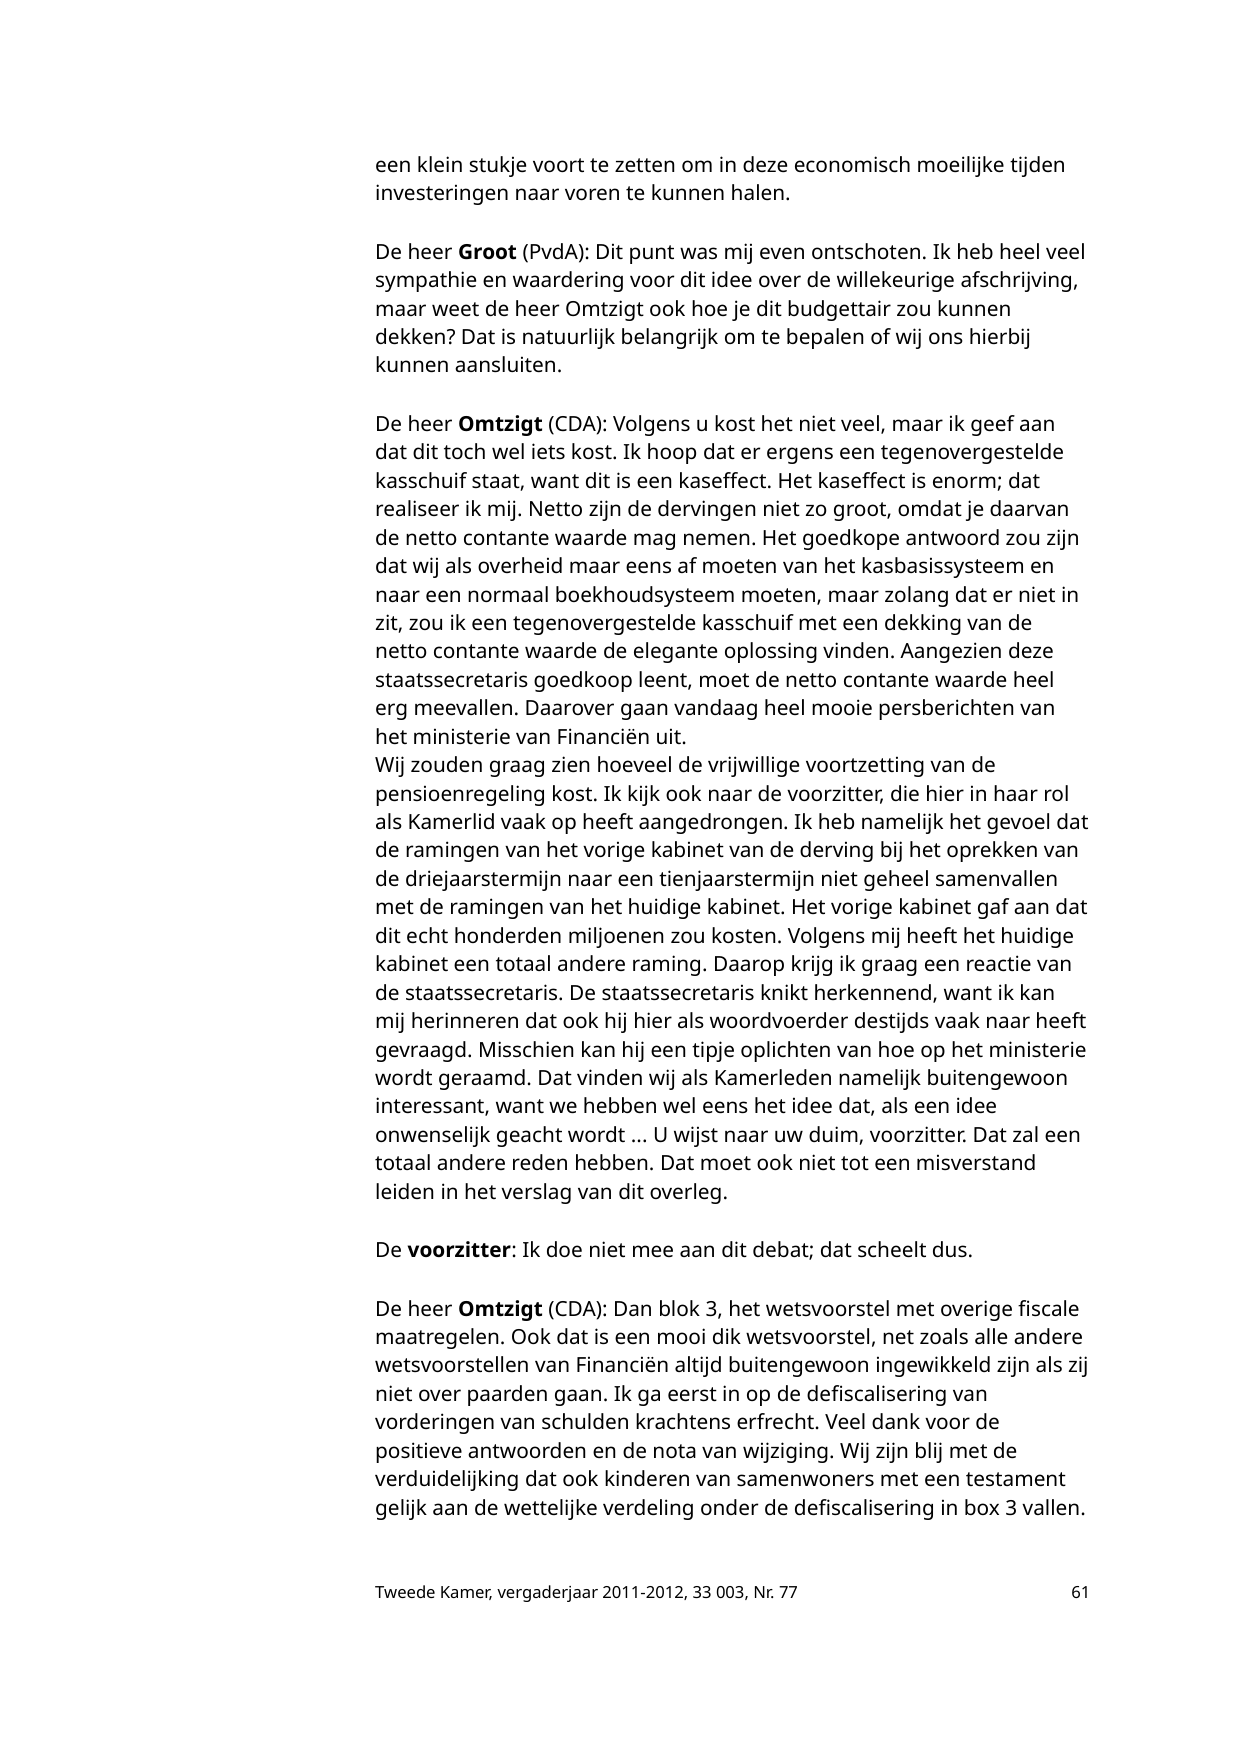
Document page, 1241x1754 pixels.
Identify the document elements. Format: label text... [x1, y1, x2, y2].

text De heer Omtzigt (CDA): Volgens u kost het niet veel, maar ik geef aan dat dit toch wel iets kost. Ik hoop dat er ergens een tegenovergestelde kasschuif staat, want dit is een kaseffect. Het kaseffect is enorm; dat realiseer ik mij. Netto zijn de dervingen niet zo groot, omdat je daarvan de netto contante waarde mag nemen. Het goedkope antwoord zou zijn dat wij als overheid maar eens af moeten van het kasbasissysteem en naar een normaal boekhoudsysteem moeten, maar zolang dat er niet in zit, zou ik een tegenovergestelde kasschuif met een dekking van de netto contante waarde de elegante oplossing vinden. Aangezien deze staatssecretaris goedkoop leent, moet de netto contante waarde heel erg meevallen. Daarover gaan vandaag heel mooie persberichten van het ministerie van Financiën uit. [375, 409, 1090, 750]
text De heer Omtzigt (CDA): Dan blok 3, het wetsvoorstel met overige fiscale maatregelen. Ook dat is een mooi dik wetsvoorstel, net zoals alle andere wetsvoorstellen van Financiën altijd buitengewoon ingewikkeld zijn als zij niet over paarden gaan. Ik ga eerst in op de defiscalisering van vorderingen van schulden krachtens erfrecht. Veel dank voor de positieve antwoorden en de nota van wijziging. Wij zijn blij met de verduidelijking dat ook kinderen van samenwoners met een testament gelijk aan de wettelijke verdeling onder de defiscalisering in box 3 vallen. [375, 1294, 1090, 1521]
text Wij zouden graag zien hoeveel de vrijwillige voortzetting van de pensioenregeling kost. Ik kijk ook naar de voorzitter, die hier in haar rol als Kamerlid vaak op heeft aangedrongen. Ik heb namelijk het gevoel dat de ramingen van het vorige kabinet van de derving bij het oprekken van de driejaarstermijn naar een tienjaarstermijn niet geheel samenvallen met de ramingen van het huidige kabinet. Het vorige kabinet gaf aan dat dit echt honderden miljoenen zou kosten. Volgens mij heeft het huidige kabinet een totaal andere raming. Daarop krijg ik graag een reactie van de staatssecretaris. De staatssecretaris knikt herkennend, want ik kan mij herinneren dat ook hij hier als woordvoerder destijds vaak naar heeft gevraagd. Misschien kan hij een tipje oplichten van hoe op het ministerie wordt geraamd. Dat vinden wij als Kamerleden namelijk buitengewoon interessant, want we hebben wel eens het idee dat, als een idee onwenselijk geacht wordt ... U wijst naar uw duim, voorzitter. Dat zal een totaal andere reden hebben. Dat moet ook niet tot een misverstand leiden in het verslag van dit overleg. [375, 750, 1090, 1205]
text een klein stukje voort te zetten om in deze economisch moeilijke tijden investeringen naar voren te kunnen halen. [375, 150, 1090, 207]
text De voorzitter: Ik doe niet mee aan dit debat; dat scheelt dus. [375, 1235, 1090, 1264]
text De heer Groot (PvdA): Dit punt was mij even ontschoten. Ik heb heel veel sympathie en waardering voor dit idee over de willekeurige afschrijving, maar weet de heer Omtzigt ook hoe je dit budgettair zou kunnen dekken? Dat is natuurlijk belangrijk om te bepalen of wij ons hierbij kunnen aansluiten. [375, 237, 1090, 379]
